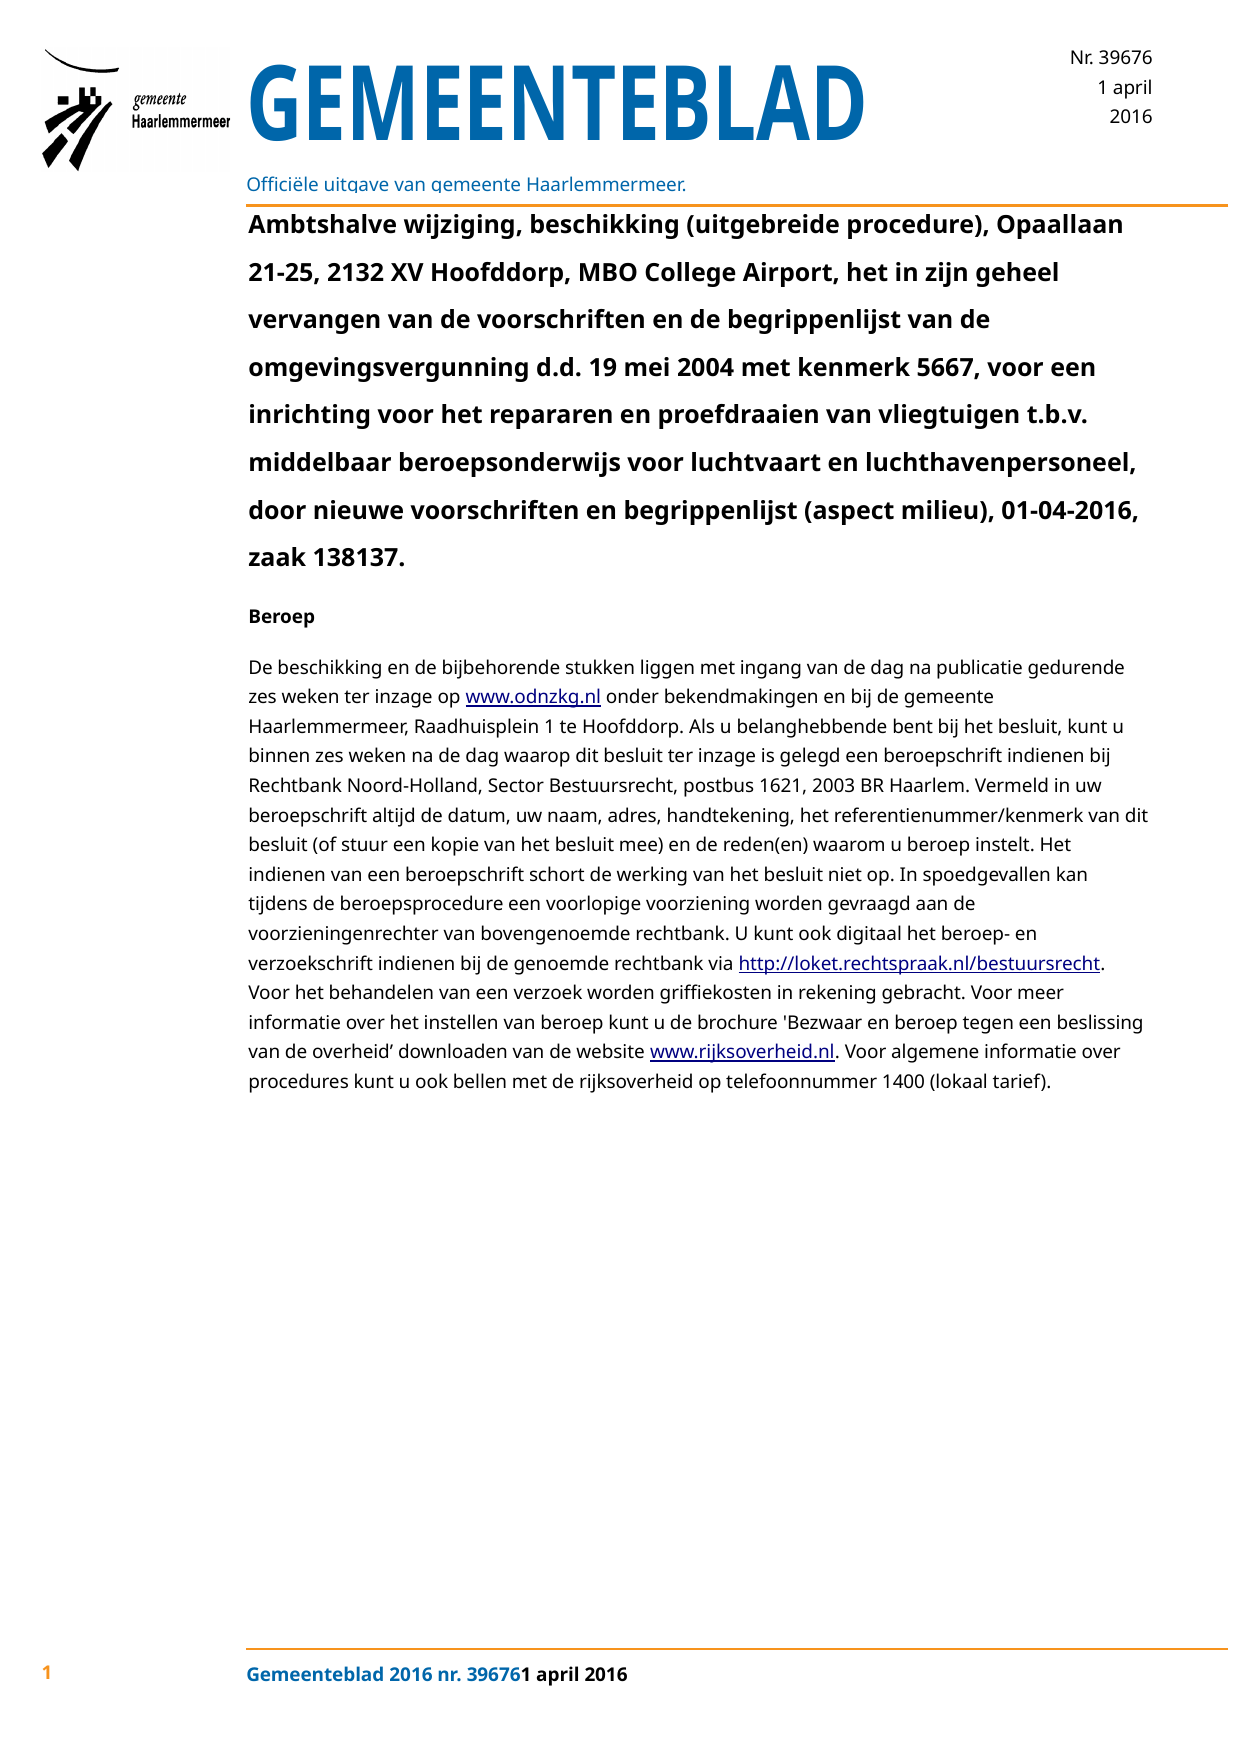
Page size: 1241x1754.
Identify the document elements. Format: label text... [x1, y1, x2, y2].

text Beroep [248, 603, 1152, 629]
picture [41, 47, 231, 172]
text De beschikking en de bijbehorende stukken liggen met ingang van de dag na publicatie gedurende zes weken ter inzage op www.odnzkg.nl onder bekendmakingen en bij de gemeente Haarlemmermeer, Raadhuisplein 1 te Hoofddorp. Als u belanghebbende bent bij het besluit, kunt u binnen zes weken na de dag waarop dit besluit ter inzage is gelegd een beroepschrift indienen bij Rechtbank Noord-Holland, Sector Bestuursrecht, postbus 1621, 2003 BR Haarlem. Vermeld in uw beroepschrift altijd de datum, uw naam, adres, handtekening, het referentienummer/kenmerk van dit besluit (of stuur een kopie van het besluit mee) en de reden(en) waarom u beroep instelt. Het indienen van een beroepschrift schort de werking van het besluit niet op. In spoedgevallen kan tijdens de beroepsprocedure een voorlopige voorziening worden gevraagd aan de voorzieningenrechter van bovengenoemde rechtbank. U kunt ook digitaal het beroep- en verzoekschrift indienen bij de genoemde rechtbank via http://loket.rechtspraak.nl/bestuursrecht. Voor het behandelen van een verzoek worden griffiekosten in rekening gebracht. Voor meer informatie over het instellen van beroep kunt u de brochure 'Bezwaar en beroep tegen een beslissing van de overheid’ downloaden van de website www.rijksoverheid.nl. Voor algemene informatie over procedures kunt u ook bellen met de rijksoverheid op telefoonnummer 1400 (lokaal tarief). [248, 654, 1152, 1094]
text Ambtshalve wijziging, beschikking (uitgebreide procedure), Opaallaan 21-25, 2132 XV Hoofddorp, MBO College Airport, het in zijn geheel vervangen van de voorschriften en de begrippenlijst van de omgevingsvergunning d.d. 19 mei 2004 met kenmerk 5667, voor een inrichting voor het repararen en proefdraaien van vliegtuigen t.b.v. middelbaar beroepsonderwijs voor luchtvaart en luchthavenpersoneel, door nieuwe voorschriften en begrippenlijst (aspect milieu), 01-04-2016, zaak 138137. [248, 207, 1152, 574]
